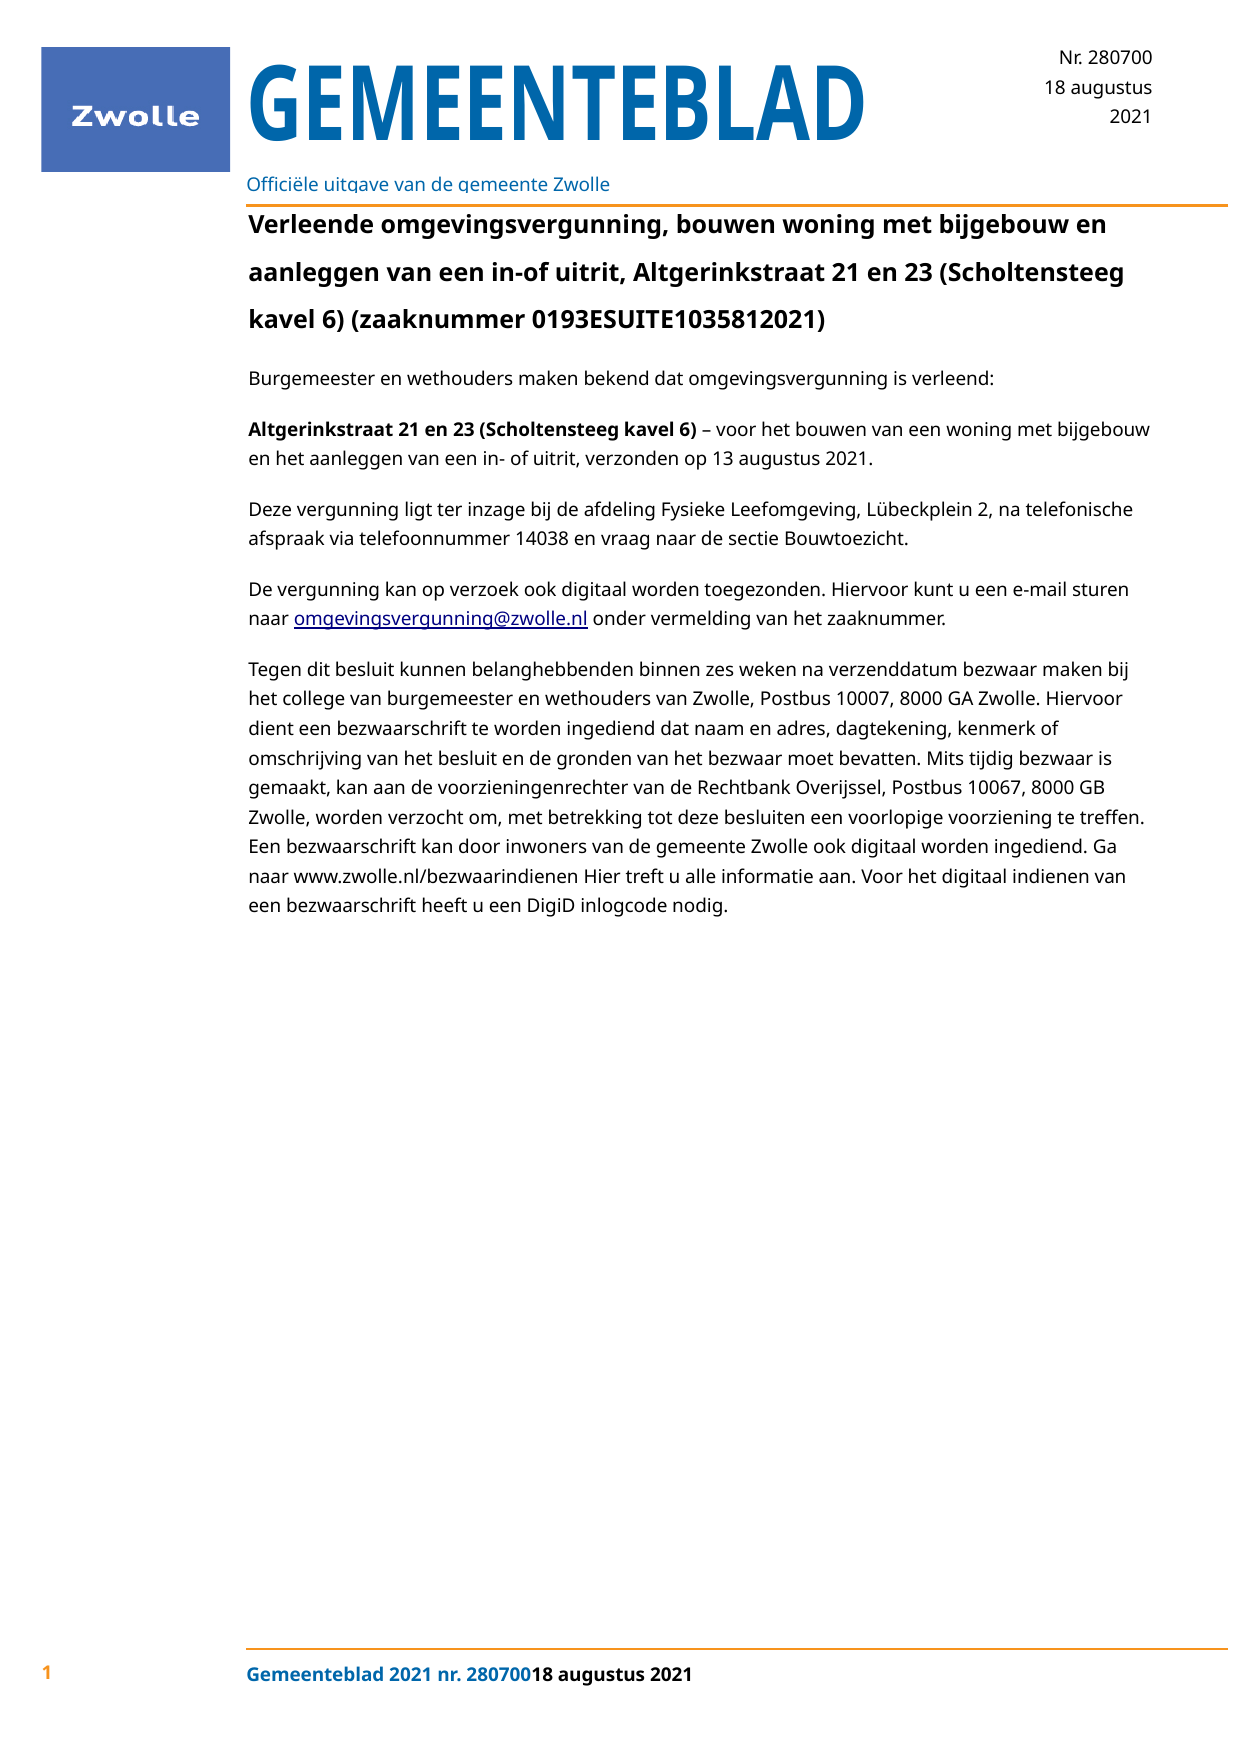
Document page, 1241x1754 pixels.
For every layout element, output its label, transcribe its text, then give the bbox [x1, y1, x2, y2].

text Verleende omgevingsvergunning, bouwen woning met bijgebouw en aanleggen van een in-of uitrit, Altgerinkstraat 21 en 23 (Scholtensteeg kavel 6) (zaaknummer 0193ESUITE1035812021) [248, 207, 1152, 336]
text Altgerinkstraat 21 en 23 (Scholtensteeg kavel 6) – voor het bouwen van een woning met bijgebouw en het aanleggen van een in- of uitrit, verzonden op 13 augustus 2021. [248, 416, 1152, 471]
text De vergunning kan op verzoek ook digitaal worden toegezonden. Hiervoor kunt u een e-mail sturen naar omgevingsvergunning@zwolle.nl onder vermelding van het zaaknummer. [248, 576, 1152, 631]
text Tegen dit besluit kunnen belanghebbenden binnen zes weken na verzenddatum bezwaar maken bij het college van burgemeester en wethouders van Zwolle, Postbus 10007, 8000 GA Zwolle. Hiervoor dient een bezwaarschrift te worden ingediend dat naam en adres, dagtekening, kenmerk of omschrijving van het besluit en de gronden van het bezwaar moet bevatten. Mits tijdig bezwaar is gemaakt, kan aan de voorzieningenrechter van de Rechtbank Overijssel, Postbus 10067, 8000 GB Zwolle, worden verzocht om, met betrekking tot deze besluiten een voorlopige voorziening te treffen. Een bezwaarschrift kan door inwoners van de gemeente Zwolle ook digitaal worden ingediend. Ga naar www.zwolle.nl/bezwaarindienen Hier treft u alle informatie aan. Voor het digitaal indienen van een bezwaarschrift heeft u een DigiD inlogcode nodig. [248, 656, 1152, 918]
text Burgemeester en wethouders maken bekend dat omgevingsvergunning is verleend: [248, 366, 1152, 391]
picture [41, 47, 231, 172]
text Deze vergunning ligt ter inzage bij de afdeling Fysieke Leefomgeving, Lübeckplein 2, na telefonische afspraak via telefoonnummer 14038 en vraag naar de sectie Bouwtoezicht. [248, 496, 1152, 551]
